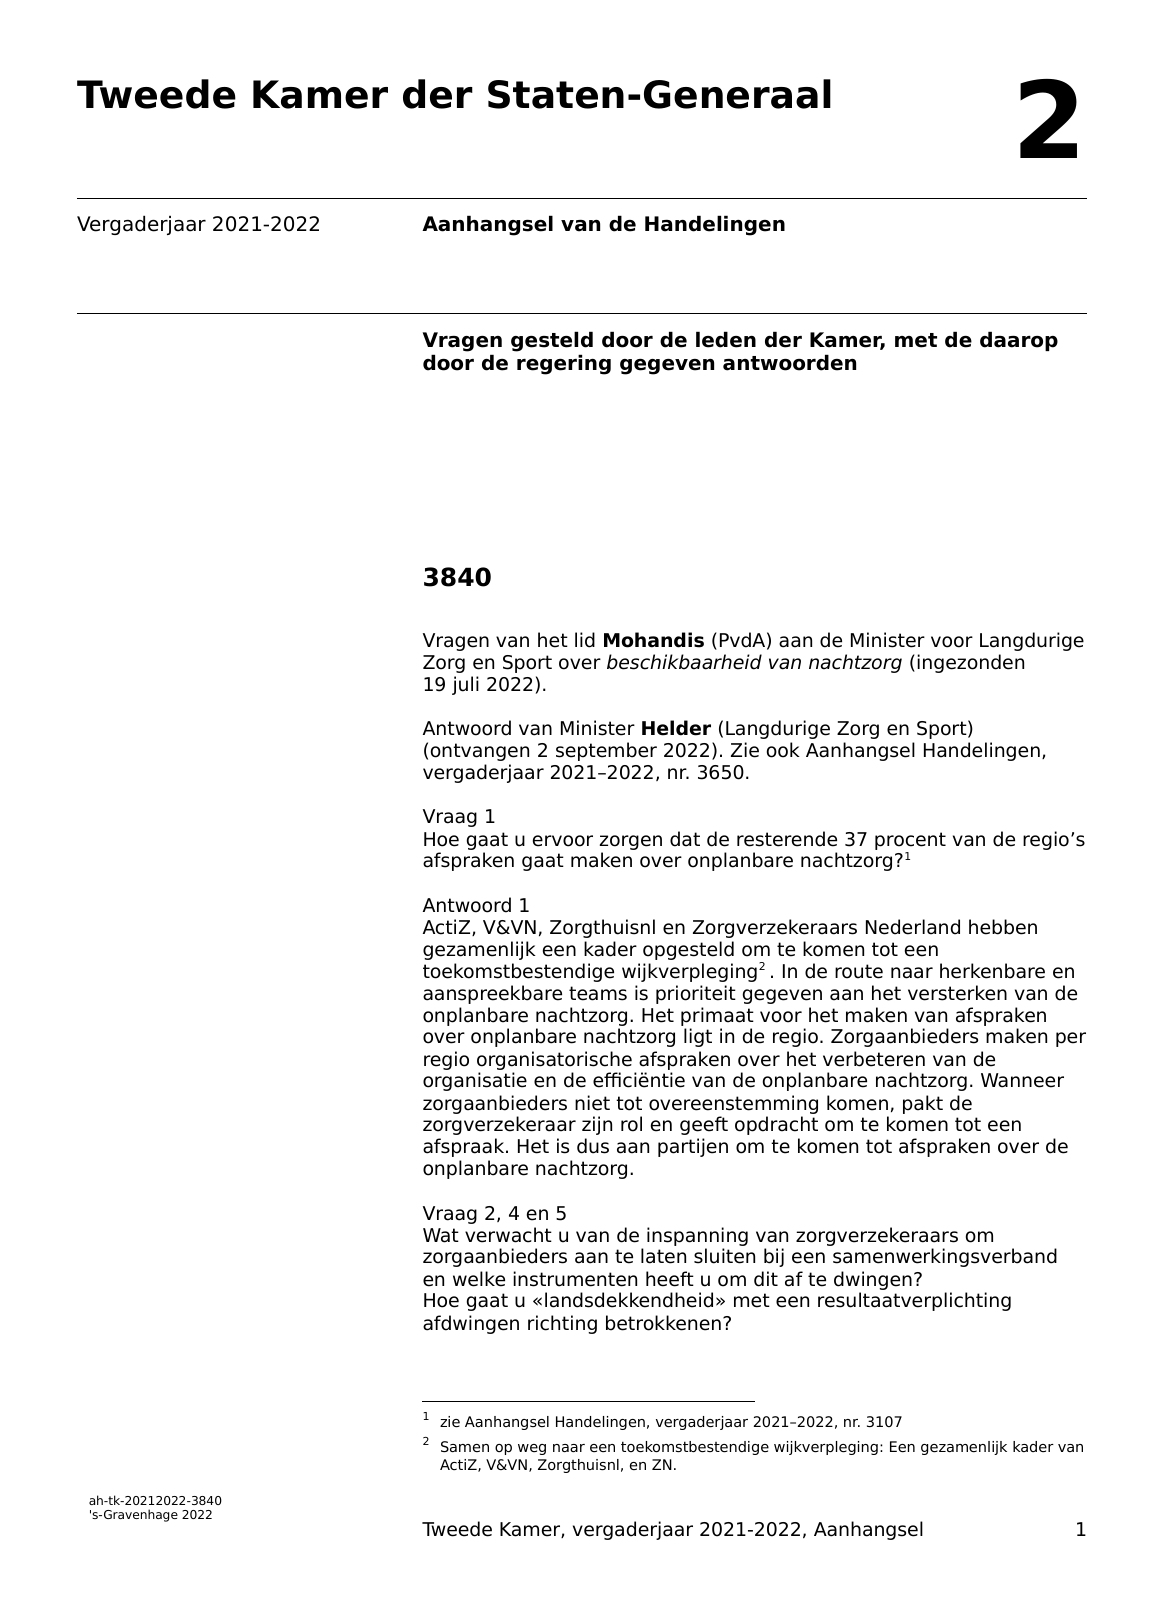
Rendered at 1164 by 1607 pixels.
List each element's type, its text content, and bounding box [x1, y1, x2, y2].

text Samen op weg naar een toekomstbestendige wijkverpleging: Een gezamenlijk kader van ActiZ, V&VN, Zorgthuisnl, en ZN. [422, 1435, 1087, 1474]
table_header 2 [886, 59, 1087, 198]
text Vraag 1 [422, 806, 1087, 828]
text Antwoord 1 [422, 894, 1087, 917]
text 's-Gravenhage 2022 [88, 1508, 323, 1522]
text 3840 [422, 563, 1087, 592]
text Antwoord van Minister Helder (Langdurige Zorg en Sport) (ontvangen 2 september 2022). Zie ook Aanhangsel Handelingen, vergaderjaar 2021–2022, nr. 3650. [422, 718, 1087, 784]
text Hoe gaat u ervoor zorgen dat de resterende 37 procent van de regio’s afspraken gaat maken over onplanbare nachtzorg? [422, 828, 1087, 872]
table_cell Vragen gesteld door de leden der Kamer, met de daarop door de regering gegeven antwoorden [422, 314, 1087, 375]
table_cell [77, 314, 422, 375]
text Vraag 2, 4 en 5 [422, 1202, 1087, 1224]
text Wat verwacht u van de inspanning van zorgverzekeraars om zorgaanbieders aan te laten sluiten bij een samenwerkingsverband en welke instrumenten heeft u om dit af te dwingen? [422, 1224, 1087, 1290]
text zie Aanhangsel Handelingen, vergaderjaar 2021–2022, nr. 3107 [422, 1410, 1087, 1432]
text Hoe gaat u «landsdekkendheid» met een resultaatverplichting afdwingen richting betrokkenen? [422, 1290, 1087, 1334]
table_cell Aanhangsel van de Handelingen [422, 199, 1087, 313]
table_cell Vergaderjaar 2021-2022 [77, 199, 422, 313]
table_header Tweede Kamer der Staten-Generaal [77, 59, 886, 198]
text ActiZ, V&VN, Zorgthuisnl en Zorgverzekeraars Nederland hebben gezamenlijk een kader opgesteld om te komen tot een toekomstbestendige wijkverpleging. In de route naar herkenbare en aanspreekbare teams is prioriteit gegeven aan het versterken van de onplanbare nachtzorg. Het primaat voor het maken van afspraken over onplanbare nachtzorg ligt in de regio. Zorgaanbieders maken per regio organisatorische afspraken over het verbeteren van de organisatie en de efficiëntie van de onplanbare nachtzorg. Wanneer zorgaanbieders niet tot overeenstemming komen, pakt de zorgverzekeraar zijn rol en geeft opdracht om te komen tot een afspraak. Het is dus aan partijen om te komen tot afspraken over de onplanbare nachtzorg. [422, 917, 1087, 1180]
text Vragen van het lid Mohandis (PvdA) aan de Minister voor Langdurige Zorg en Sport over beschikbaarheid van nachtzorg (ingezonden 19 juli 2022). [422, 630, 1087, 696]
text ah-tk-20212022-3840 [88, 1494, 323, 1508]
